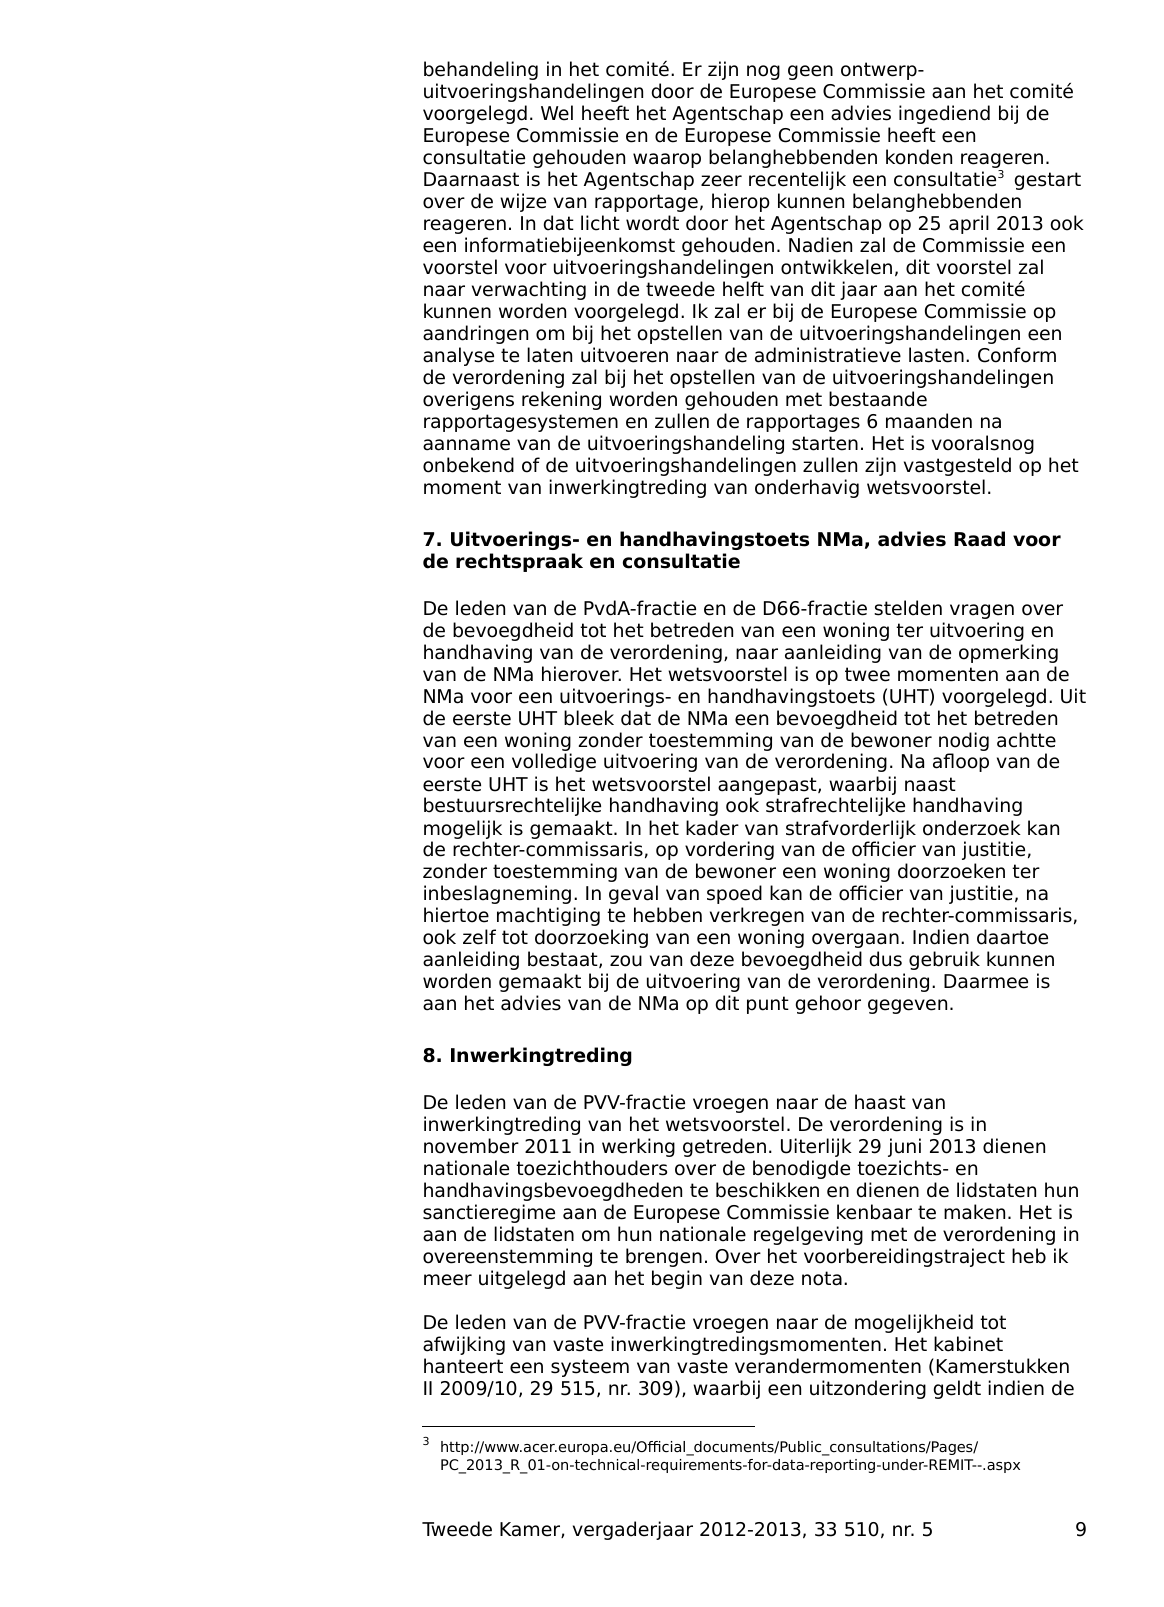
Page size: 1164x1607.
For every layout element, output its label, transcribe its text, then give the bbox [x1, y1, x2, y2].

text De leden van de PvdA-fractie en de D66-fractie stelden vragen over de bevoegdheid tot het betreden van een woning ter uitvoering en handhaving van de verordening, naar aanleiding van de opmerking van de NMa hierover. Het wetsvoorstel is op twee momenten aan de NMa voor een uitvoerings- en handhavingstoets (UHT) voorgelegd. Uit de eerste UHT bleek dat de NMa een bevoegdheid tot het betreden van een woning zonder toestemming van de bewoner nodig achtte voor een volledige uitvoering van de verordening. Na afloop van de eerste UHT is het wetsvoorstel aangepast, waarbij naast bestuursrechtelijke handhaving ook strafrechtelijke handhaving mogelijk is gemaakt. In het kader van strafvorderlijk onderzoek kan de rechter-commissaris, op vordering van de officier van justitie, zonder toestemming van de bewoner een woning doorzoeken ter inbeslagneming. In geval van spoed kan de officier van justitie, na hiertoe machtiging te hebben verkregen van de rechter-commissaris, ook zelf tot doorzoeking van een woning overgaan. Indien daartoe aanleiding bestaat, zou van deze bevoegdheid dus gebruik kunnen worden gemaakt bij de uitvoering van de verordening. Daarmee is aan het advies van de NMa op dit punt gehoor gegeven. [422, 598, 1087, 1015]
text De leden van de PVV-fractie vroegen naar de haast van inwerkingtreding van het wetsvoorstel. De verordening is in november 2011 in werking getreden. Uiterlijk 29 juni 2013 dienen nationale toezichthouders over de benodigde toezichts- en handhavingsbevoegdheden te beschikken en dienen de lidstaten hun sanctieregime aan de Europese Commissie kenbaar te maken. Het is aan de lidstaten om hun nationale regelgeving met de verordening in overeenstemming te brengen. Over het voorbereidingstraject heb ik meer uitgelegd aan het begin van deze nota. [422, 1092, 1087, 1290]
text http://www.acer.europa.eu/Official_documents/Public_consultations/Pages/PC_2013_R_01-on-technical-requirements-for-data-reporting-under-REMIT--.aspx [422, 1435, 1087, 1474]
subtitle 8. Inwerkingtreding [422, 1045, 1087, 1067]
subtitle 7. Uitvoerings- en handhavingstoets NMa, advies Raad voor de rechtspraak en consultatie [422, 529, 1087, 573]
text behandeling in het comité. Er zijn nog geen ontwerp-uitvoeringshandelingen door de Europese Commissie aan het comité voorgelegd. Wel heeft het Agentschap een advies ingediend bij de Europese Commissie en de Europese Commissie heeft een consultatie gehouden waarop belanghebbenden konden reageren. Daarnaast is het Agentschap zeer recentelijk een consultatie gestart over de wijze van rapportage, hierop kunnen belanghebbenden reageren. In dat licht wordt door het Agentschap op 25 april 2013 ook een informatiebijeenkomst gehouden. Nadien zal de Commissie een voorstel voor uitvoeringshandelingen ontwikkelen, dit voorstel zal naar verwachting in de tweede helft van dit jaar aan het comité kunnen worden voorgelegd. Ik zal er bij de Europese Commissie op aandringen om bij het opstellen van de uitvoeringshandelingen een analyse te laten uitvoeren naar de administratieve lasten. Conform de verordening zal bij het opstellen van de uitvoeringshandelingen overigens rekening worden gehouden met bestaande rapportagesystemen en zullen de rapportages 6 maanden na aanname van de uitvoeringshandeling starten. Het is vooralsnog onbekend of de uitvoeringshandelingen zullen zijn vastgesteld op het moment van inwerkingtreding van onderhavig wetsvoorstel. [422, 59, 1087, 499]
text De leden van de PVV-fractie vroegen naar de mogelijkheid tot afwijking van vaste inwerkingtredingsmomenten. Het kabinet hanteert een systeem van vaste verandermomenten (Kamerstukken II 2009/10, 29 515, nr. 309), waarbij een uitzondering geldt indien de [422, 1312, 1087, 1400]
